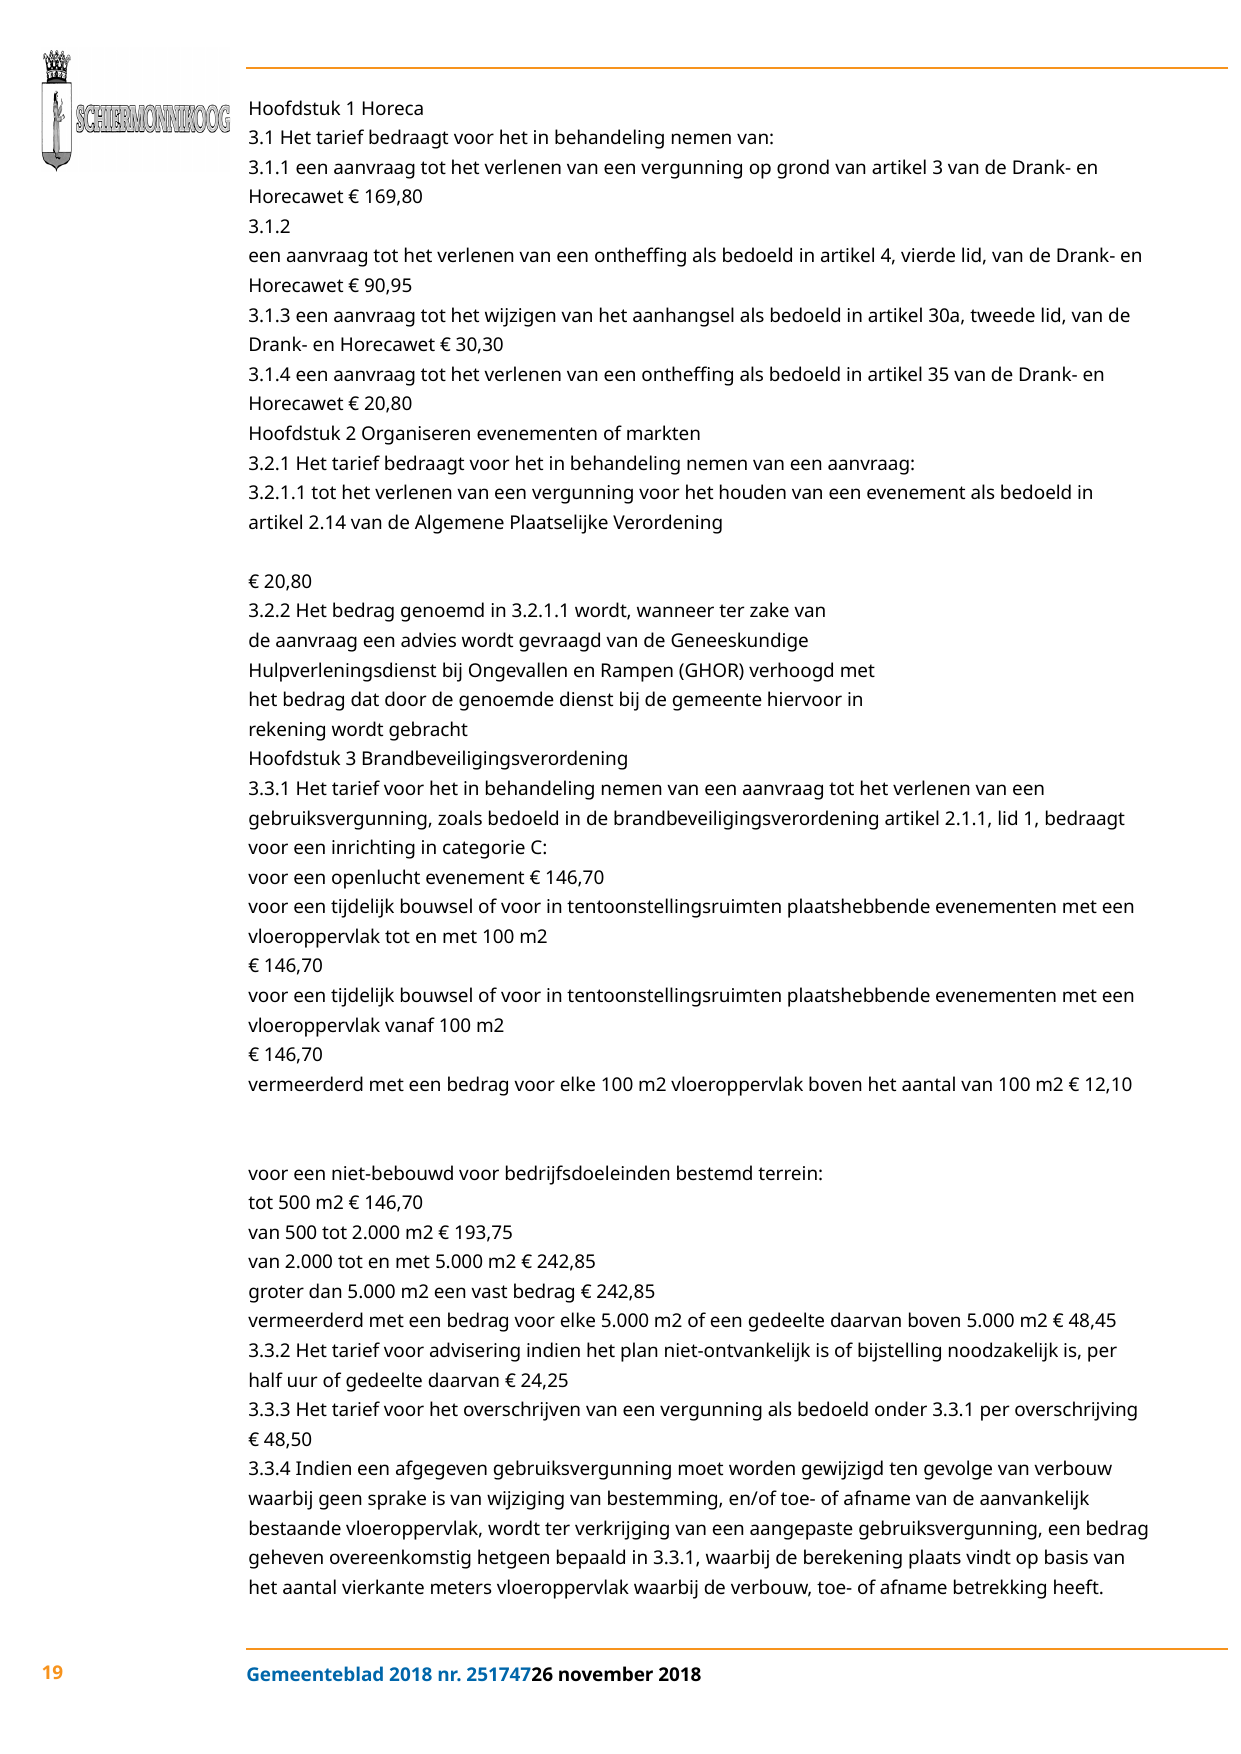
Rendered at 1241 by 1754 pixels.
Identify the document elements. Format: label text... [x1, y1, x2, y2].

text van 500 tot 2.000 m2 € 193,75 [248, 1219, 1152, 1245]
text vermeerderd met een bedrag voor elke 100 m2 vloeroppervlak boven het aantal van 100 m2 € 12,10 [248, 1071, 1152, 1097]
text Hoofdstuk 3 Brandbeveiligingsverordening [248, 746, 1152, 771]
text 3.3.2 Het tarief voor advisering indien het plan niet-ontvankelijk is of bijstelling noodzakelijk is, per half uur of gedeelte daarvan € 24,25 [248, 1337, 1152, 1393]
text tot 500 m2 € 146,70 [248, 1189, 1152, 1215]
text 3.2.2 Het bedrag genoemd in 3.2.1.1 wordt, wanneer ter zake van [248, 598, 1152, 623]
text 3.1 Het tarief bedraagt voor het in behandeling nemen van: [248, 124, 1152, 150]
text 3.3.4 Indien een afgegeven gebruiksvergunning moet worden gewijzigd ten gevolge van verbouw waarbij geen sprake is van wijziging van bestemming, en/of toe- of afname van de aanvankelijk bestaande vloeroppervlak, wordt ter verkrijging van een aangepaste gebruiksvergunning, een bedrag geheven overeenkomstig hetgeen bepaald in 3.3.1, waarbij de berekening plaats vindt op basis van het aantal vierkante meters vloeroppervlak waarbij de verbouw, toe- of afname betrekking heeft. [248, 1456, 1152, 1600]
text een aanvraag tot het verlenen van een ontheffing als bedoeld in artikel 4, vierde lid, van de Drank- en Horecawet € 90,95 [248, 243, 1152, 298]
text van 2.000 tot en met 5.000 m2 € 242,85 [248, 1248, 1152, 1274]
text € 20,80 [248, 568, 1152, 594]
text 3.1.4 een aanvraag tot het verlenen van een ontheffing als bedoeld in artikel 35 van de Drank- en Horecawet € 20,80 [248, 361, 1152, 416]
text voor een tijdelijk bouwsel of voor in tentoonstellingsruimten plaatshebbende evenementen met een vloeroppervlak tot en met 100 m2 [248, 893, 1152, 949]
text 3.2.1 Het tarief bedraagt voor het in behandeling nemen van een aanvraag: [248, 450, 1152, 476]
text voor een niet-bebouwd voor bedrijfsdoeleinden bestemd terrein: [248, 1160, 1152, 1186]
text 3.1.1 een aanvraag tot het verlenen van een vergunning op grond van artikel 3 van de Drank- en Horecawet € 169,80 [248, 154, 1152, 209]
text voor een tijdelijk bouwsel of voor in tentoonstellingsruimten plaatshebbende evenementen met een vloeroppervlak vanaf 100 m2 [248, 982, 1152, 1038]
text de aanvraag een advies wordt gevraagd van de Geneeskundige [248, 627, 1152, 653]
text Hulpverleningsdienst bij Ongevallen en Rampen (GHOR) verhoogd met [248, 657, 1152, 683]
text Hoofdstuk 1 Horeca [248, 95, 1152, 121]
text vermeerderd met een bedrag voor elke 5.000 m2 of een gedeelte daarvan boven 5.000 m2 € 48,45 [248, 1308, 1152, 1333]
picture [41, 47, 231, 172]
text het bedrag dat door de genoemde dienst bij de gemeente hiervoor in [248, 686, 1152, 712]
text groter dan 5.000 m2 een vast bedrag € 242,85 [248, 1278, 1152, 1304]
text voor een openlucht evenement € 146,70 [248, 864, 1152, 890]
text 3.2.1.1 tot het verlenen van een vergunning voor het houden van een evenement als bedoeld in artikel 2.14 van de Algemene Plaatselijke Verordening [248, 479, 1152, 535]
text 3.1.3 een aanvraag tot het wijzigen van het aanhangsel als bedoeld in artikel 30a, tweede lid, van de Drank- en Horecawet € 30,30 [248, 302, 1152, 357]
text rekening wordt gebracht [248, 716, 1152, 742]
text € 146,70 [248, 953, 1152, 978]
text € 146,70 [248, 1041, 1152, 1067]
text Hoofdstuk 2 Organiseren evenementen of markten [248, 420, 1152, 446]
text 3.3.1 Het tarief voor het in behandeling nemen van een aanvraag tot het verlenen van een gebruiksvergunning, zoals bedoeld in de brandbeveiligingsverordening artikel 2.1.1, lid 1, bedraagt voor een inrichting in categorie C: [248, 775, 1152, 860]
text 3.1.2 [248, 213, 1152, 239]
text 3.3.3 Het tarief voor het overschrijven van een vergunning als bedoeld onder 3.3.1 per overschrijving € 48,50 [248, 1396, 1152, 1452]
